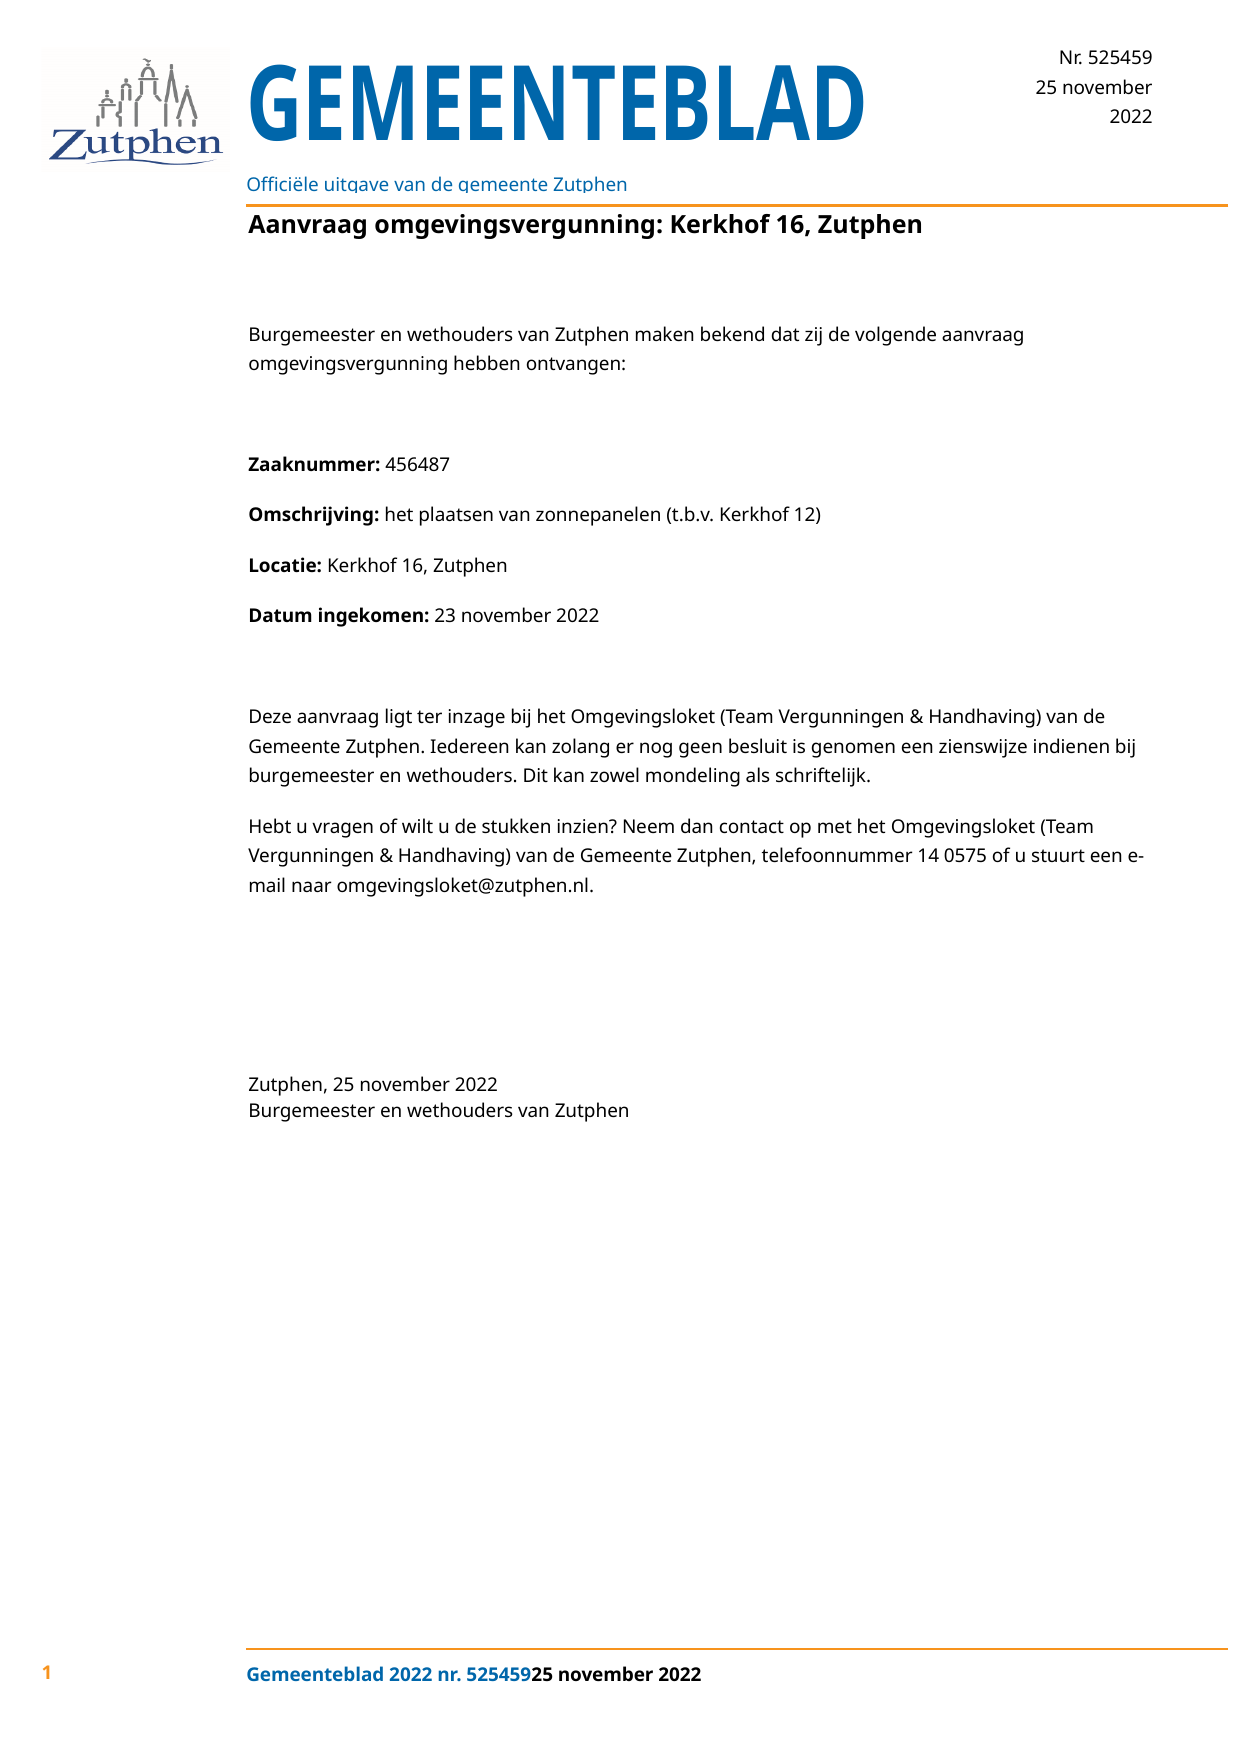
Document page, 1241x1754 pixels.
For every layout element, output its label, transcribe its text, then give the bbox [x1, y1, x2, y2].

text Datum ingekomen: 23 november 2022 [248, 602, 1152, 628]
picture [41, 47, 231, 172]
text Burgemeester en wethouders van Zutphen [248, 1097, 1152, 1122]
text Omschrijving: het plaatsen van zonnepanelen (t.b.v. Kerkhof 12) [248, 502, 1152, 527]
text Aanvraag omgevingsvergunning: Kerkhof 16, Zutphen [248, 207, 1152, 241]
text Hebt u vragen of wilt u de stukken inzien? Neem dan contact op met het Omgevingsloket (Team Vergunningen & Handhaving) van de Gemeente Zutphen, telefoonnummer 14 0575 of u stuurt een e-mail naar omgevingsloket@zutphen.nl. [248, 813, 1152, 898]
text Zaaknummer: 456487 [248, 451, 1152, 477]
text Burgemeester en wethouders van Zutphen maken bekend dat zij de volgende aanvraag omgevingsvergunning hebben ontvangen: [248, 321, 1152, 376]
text Zutphen, 25 november 2022 [248, 1071, 1152, 1097]
text Locatie: Kerkhof 16, Zutphen [248, 552, 1152, 578]
text Deze aanvraag ligt ter inzage bij het Omgevingsloket (Team Vergunningen & Handhaving) van de Gemeente Zutphen. Iedereen kan zolang er nog geen besluit is genomen een zienswijze indienen bij burgemeester en wethouders. Dit kan zowel mondeling als schriftelijk. [248, 703, 1152, 788]
